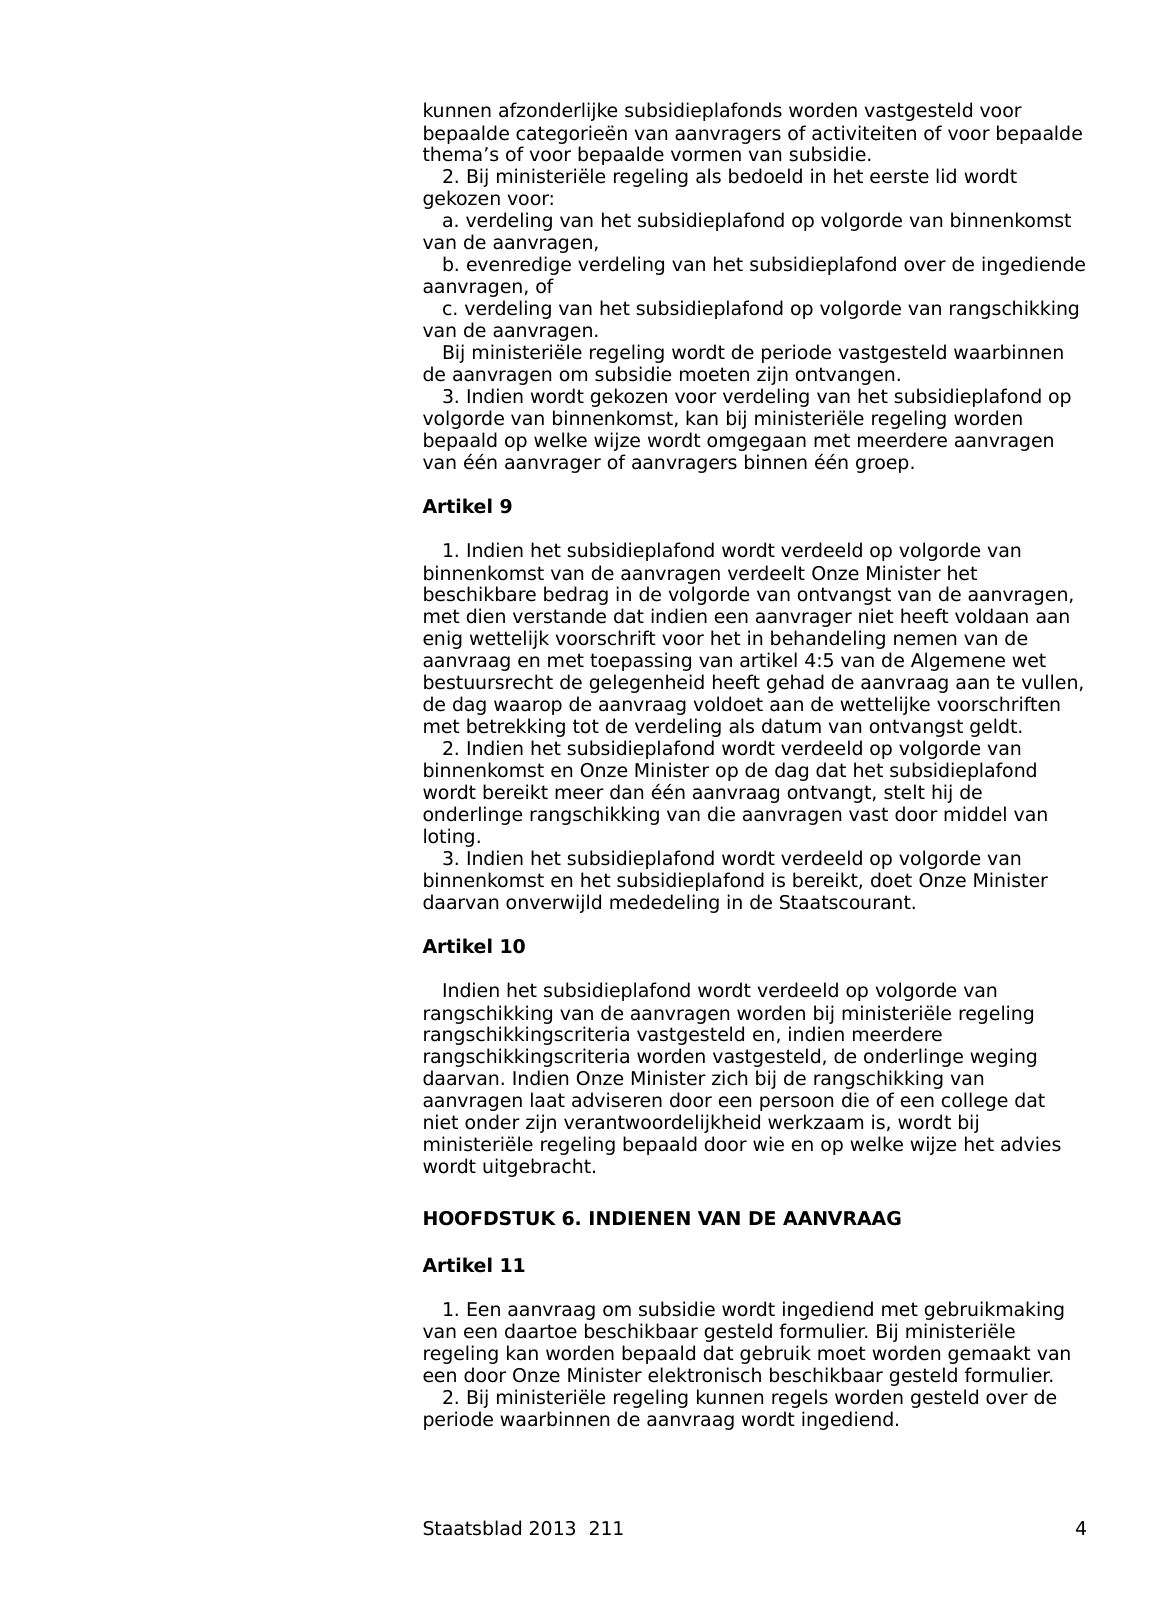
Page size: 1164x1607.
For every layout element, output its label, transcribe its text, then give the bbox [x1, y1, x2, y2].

subtitle Artikel 11 [422, 1255, 1087, 1277]
text 1. Een aanvraag om subsidie wordt ingediend met gebruikmaking van een daartoe beschikbaar gesteld formulier. Bij ministeriële regeling kan worden bepaald dat gebruik moet worden gemaakt van een door Onze Minister elektronisch beschikbaar gesteld formulier. [422, 1299, 1087, 1387]
text 3. Indien het subsidieplafond wordt verdeeld op volgorde van binnenkomst en het subsidieplafond is bereikt, doet Onze Minister daarvan onverwijld mededeling in de Staatscourant. [422, 848, 1087, 914]
text kunnen afzonderlijke subsidieplafonds worden vastgesteld voor bepaalde categorieën van aanvragers of activiteiten of voor bepaalde thema’s of voor bepaalde vormen van subsidie. [422, 100, 1087, 166]
text b. evenredige verdeling van het subsidieplafond over de ingediende aanvragen, of [422, 254, 1087, 298]
text a. verdeling van het subsidieplafond op volgorde van binnenkomst van de aanvragen, [422, 210, 1087, 254]
subtitle Artikel 10 [422, 936, 1087, 958]
text 1. Indien het subsidieplafond wordt verdeeld op volgorde van binnenkomst van de aanvragen verdeelt Onze Minister het beschikbare bedrag in de volgorde van ontvangst van de aanvragen, met dien verstande dat indien een aanvrager niet heeft voldaan aan enig wettelijk voorschrift voor het in behandeling nemen van de aanvraag en met toepassing van artikel 4:5 van de Algemene wet bestuursrecht de gelegenheid heeft gehad de aanvraag aan te vullen, de dag waarop de aanvraag voldoet aan de wettelijke voorschriften met betrekking tot de verdeling als datum van ontvangst geldt. [422, 540, 1087, 738]
text 2. Bij ministeriële regeling als bedoeld in het eerste lid wordt gekozen voor: [422, 166, 1087, 210]
subtitle Artikel 9 [422, 496, 1087, 518]
text c. verdeling van het subsidieplafond op volgorde van rangschikking van de aanvragen. [422, 298, 1087, 342]
text 2. Indien het subsidieplafond wordt verdeeld op volgorde van binnenkomst en Onze Minister op de dag dat het subsidieplafond wordt bereikt meer dan één aanvraag ontvangt, stelt hij de onderlinge rangschikking van die aanvragen vast door middel van loting. [422, 738, 1087, 848]
text Indien het subsidieplafond wordt verdeeld op volgorde van rangschikking van de aanvragen worden bij ministeriële regeling rangschikkingscriteria vastgesteld en, indien meerdere rangschikkingscriteria worden vastgesteld, de onderlinge weging daarvan. Indien Onze Minister zich bij de rangschikking van aanvragen laat adviseren door een persoon die of een college dat niet onder zijn verantwoordelijkheid werkzaam is, wordt bij ministeriële regeling bepaald door wie en op welke wijze het advies wordt uitgebracht. [422, 980, 1087, 1178]
subtitle HOOFDSTUK 6. INDIENEN VAN DE AANVRAAG [422, 1208, 1087, 1230]
text 2. Bij ministeriële regeling kunnen regels worden gesteld over de periode waarbinnen de aanvraag wordt ingediend. [422, 1387, 1087, 1431]
text Bij ministeriële regeling wordt de periode vastgesteld waarbinnen de aanvragen om subsidie moeten zijn ontvangen. [422, 342, 1087, 386]
text 3. Indien wordt gekozen voor verdeling van het subsidieplafond op volgorde van binnenkomst, kan bij ministeriële regeling worden bepaald op welke wijze wordt omgegaan met meerdere aanvragen van één aanvrager of aanvragers binnen één groep. [422, 386, 1087, 474]
